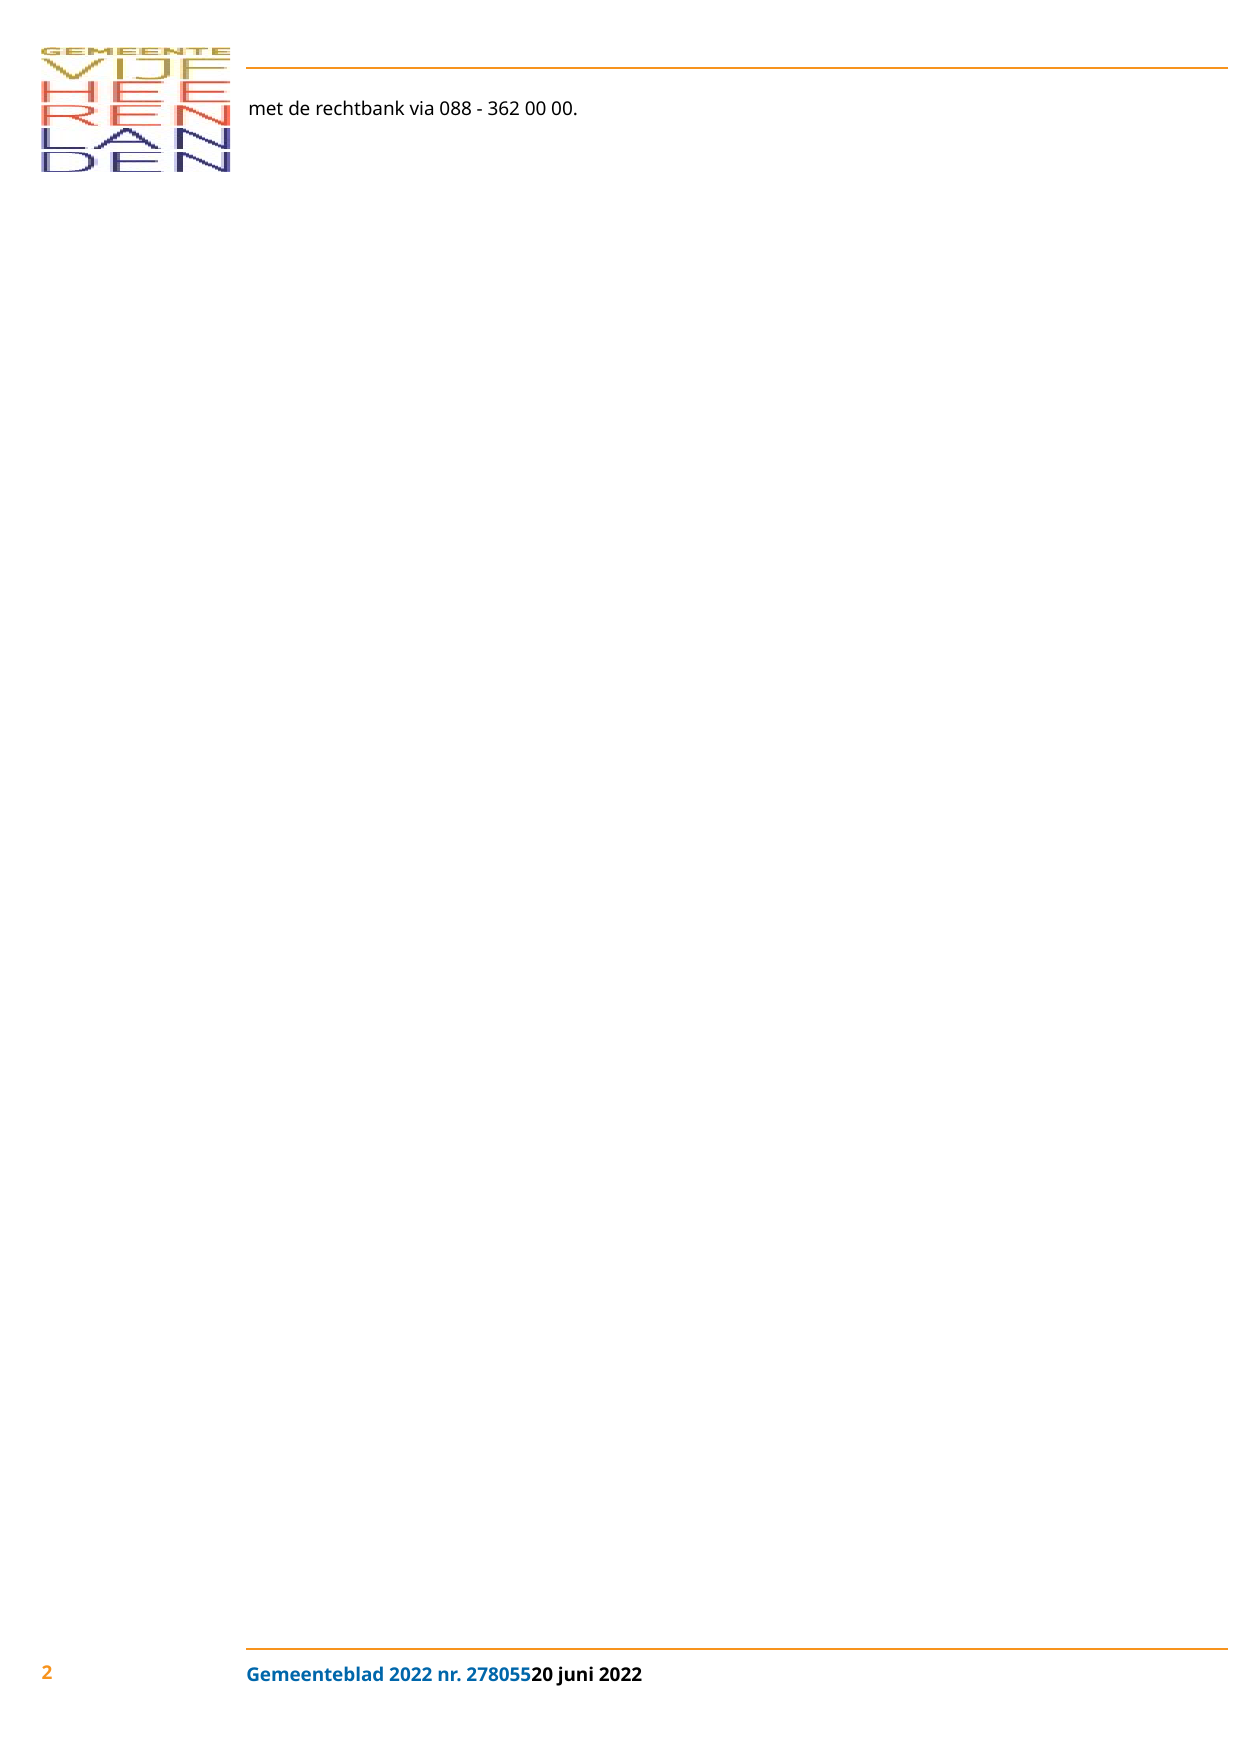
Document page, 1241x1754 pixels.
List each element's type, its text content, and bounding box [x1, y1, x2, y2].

picture [41, 47, 231, 172]
text met de rechtbank via 088 - 362 00 00. [248, 95, 1152, 121]
